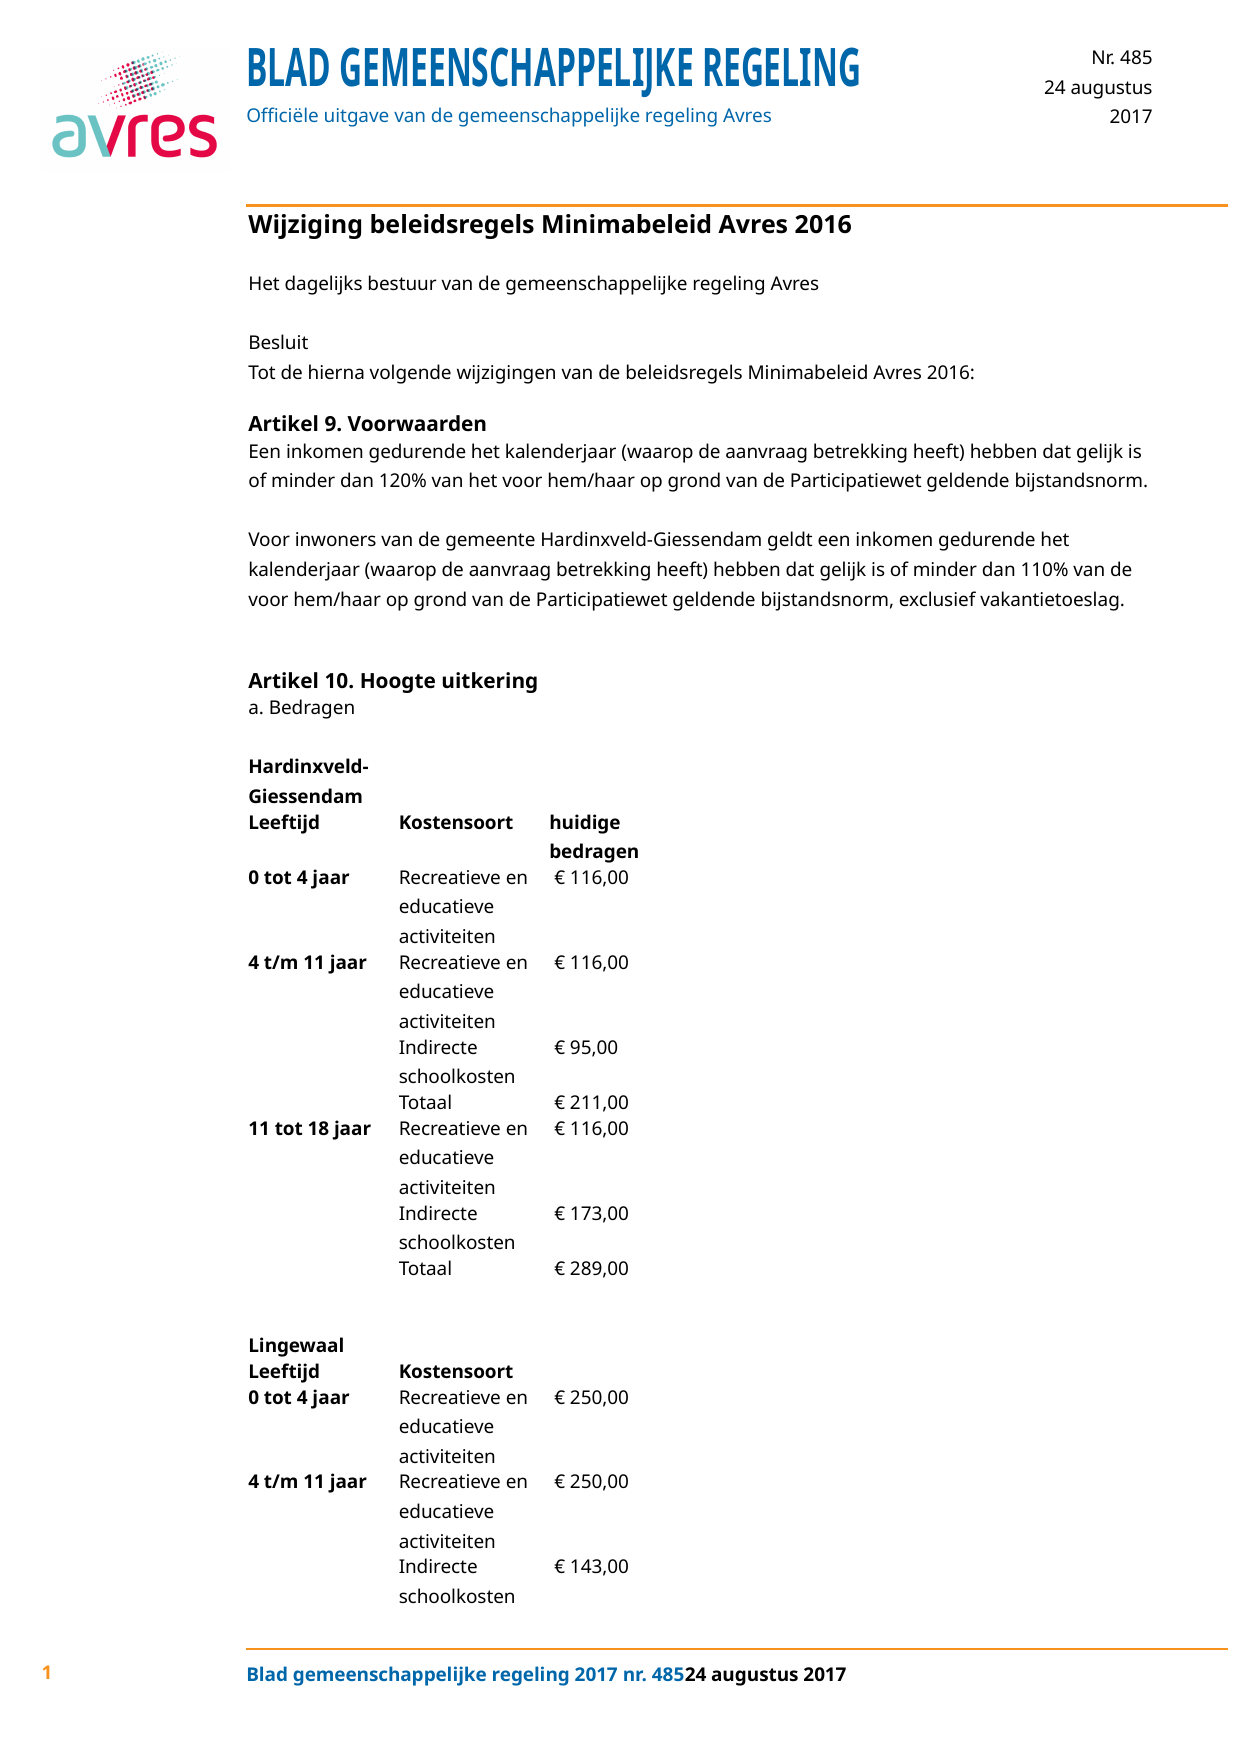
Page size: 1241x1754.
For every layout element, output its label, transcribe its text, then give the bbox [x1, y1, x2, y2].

table_cell [399, 1307, 549, 1332]
text Tot de hierna volgende wijzigingen van de beleidsregels Minimabeleid Avres 2016: [248, 359, 1152, 385]
table_cell [248, 1034, 398, 1089]
table_cell [700, 1281, 850, 1307]
text Een inkomen gedurende het kalenderjaar (waarop de aanvraag betrekking heeft) hebben dat gelijk is of minder dan 120% van het voor hem/haar op grond van de Participatiewet geldende bijstandsnorm. [248, 438, 1152, 493]
table_cell 4 t/m 11 jaar [248, 1469, 398, 1554]
table_cell [399, 1333, 549, 1358]
picture [41, 47, 231, 172]
table_cell Leeftijd [248, 809, 398, 864]
table_cell [248, 1255, 398, 1281]
table_cell Totaal [399, 1089, 549, 1115]
table_cell € 95,00 [549, 1034, 700, 1089]
text a. Bedragen [248, 694, 1152, 720]
table_cell [248, 1307, 398, 1332]
table_cell [850, 1281, 1001, 1307]
table_cell Recreatieve en educatieve activiteiten [399, 864, 549, 949]
table_cell [248, 1089, 398, 1115]
table_cell [549, 1307, 700, 1332]
table_cell huidige bedragen [549, 809, 700, 864]
text Het dagelijks bestuur van de gemeenschappelijke regeling Avres [248, 270, 1152, 296]
table_cell Kostensoort [399, 1358, 549, 1384]
text Besluit [248, 329, 1152, 355]
text Wijziging beleidsregels Minimabeleid Avres 2016 [248, 207, 1152, 241]
table_cell € 116,00 [549, 1115, 700, 1200]
table_cell € 289,00 [549, 1255, 700, 1281]
table_cell [248, 1281, 398, 1307]
table_header [399, 754, 549, 809]
text Artikel 9. Voorwaarden [248, 409, 1152, 438]
table_cell € 116,00 [549, 949, 700, 1034]
table_cell € 116,00 [549, 864, 700, 949]
table_cell € 250,00 [549, 1384, 700, 1469]
table_cell € 143,00 [549, 1554, 700, 1609]
table_cell [549, 1281, 700, 1307]
table_cell [248, 1200, 398, 1255]
table_cell 0 tot 4 jaar [248, 1384, 398, 1469]
table_cell 4 t/m 11 jaar [248, 949, 398, 1034]
table_cell € 173,00 [549, 1200, 700, 1255]
text Voor inwoners van de gemeente Hardinxveld-Giessendam geldt een inkomen gedurende het kalenderjaar (waarop de aanvraag betrekking heeft) hebben dat gelijk is of minder dan 110% van de voor hem/haar op grond van de Participatiewet geldende bijstandsnorm, exclusief vakantietoeslag. [248, 527, 1152, 612]
table_header Hardinxveld-Giessendam [248, 754, 398, 809]
table_cell Recreatieve en educatieve activiteiten [399, 949, 549, 1034]
table_cell Recreatieve en educatieve activiteiten [399, 1384, 549, 1469]
table_cell 0 tot 4 jaar [248, 864, 398, 949]
table_cell [399, 1281, 549, 1307]
table_cell 11 tot 18 jaar [248, 1115, 398, 1200]
table_cell Indirecte schoolkosten [399, 1554, 549, 1609]
table_cell € 250,00 [549, 1469, 700, 1554]
table_cell [549, 1333, 700, 1358]
table_cell Leeftijd [248, 1358, 398, 1384]
table_cell [549, 1358, 700, 1384]
table_header [549, 754, 700, 809]
table_cell € 211,00 [549, 1089, 700, 1115]
table_cell [248, 1554, 398, 1609]
table_cell Totaal [399, 1255, 549, 1281]
table_cell Indirecte schoolkosten [399, 1200, 549, 1255]
text Artikel 10. Hoogte uitkering [248, 666, 1152, 694]
table_cell Recreatieve en educatieve activiteiten [399, 1469, 549, 1554]
table_cell Recreatieve en educatieve activiteiten [399, 1115, 549, 1200]
table_cell Indirecte schoolkosten [399, 1034, 549, 1089]
table_cell Kostensoort [399, 809, 549, 864]
table_cell [1001, 1281, 1152, 1307]
table_cell Lingewaal [248, 1333, 398, 1358]
